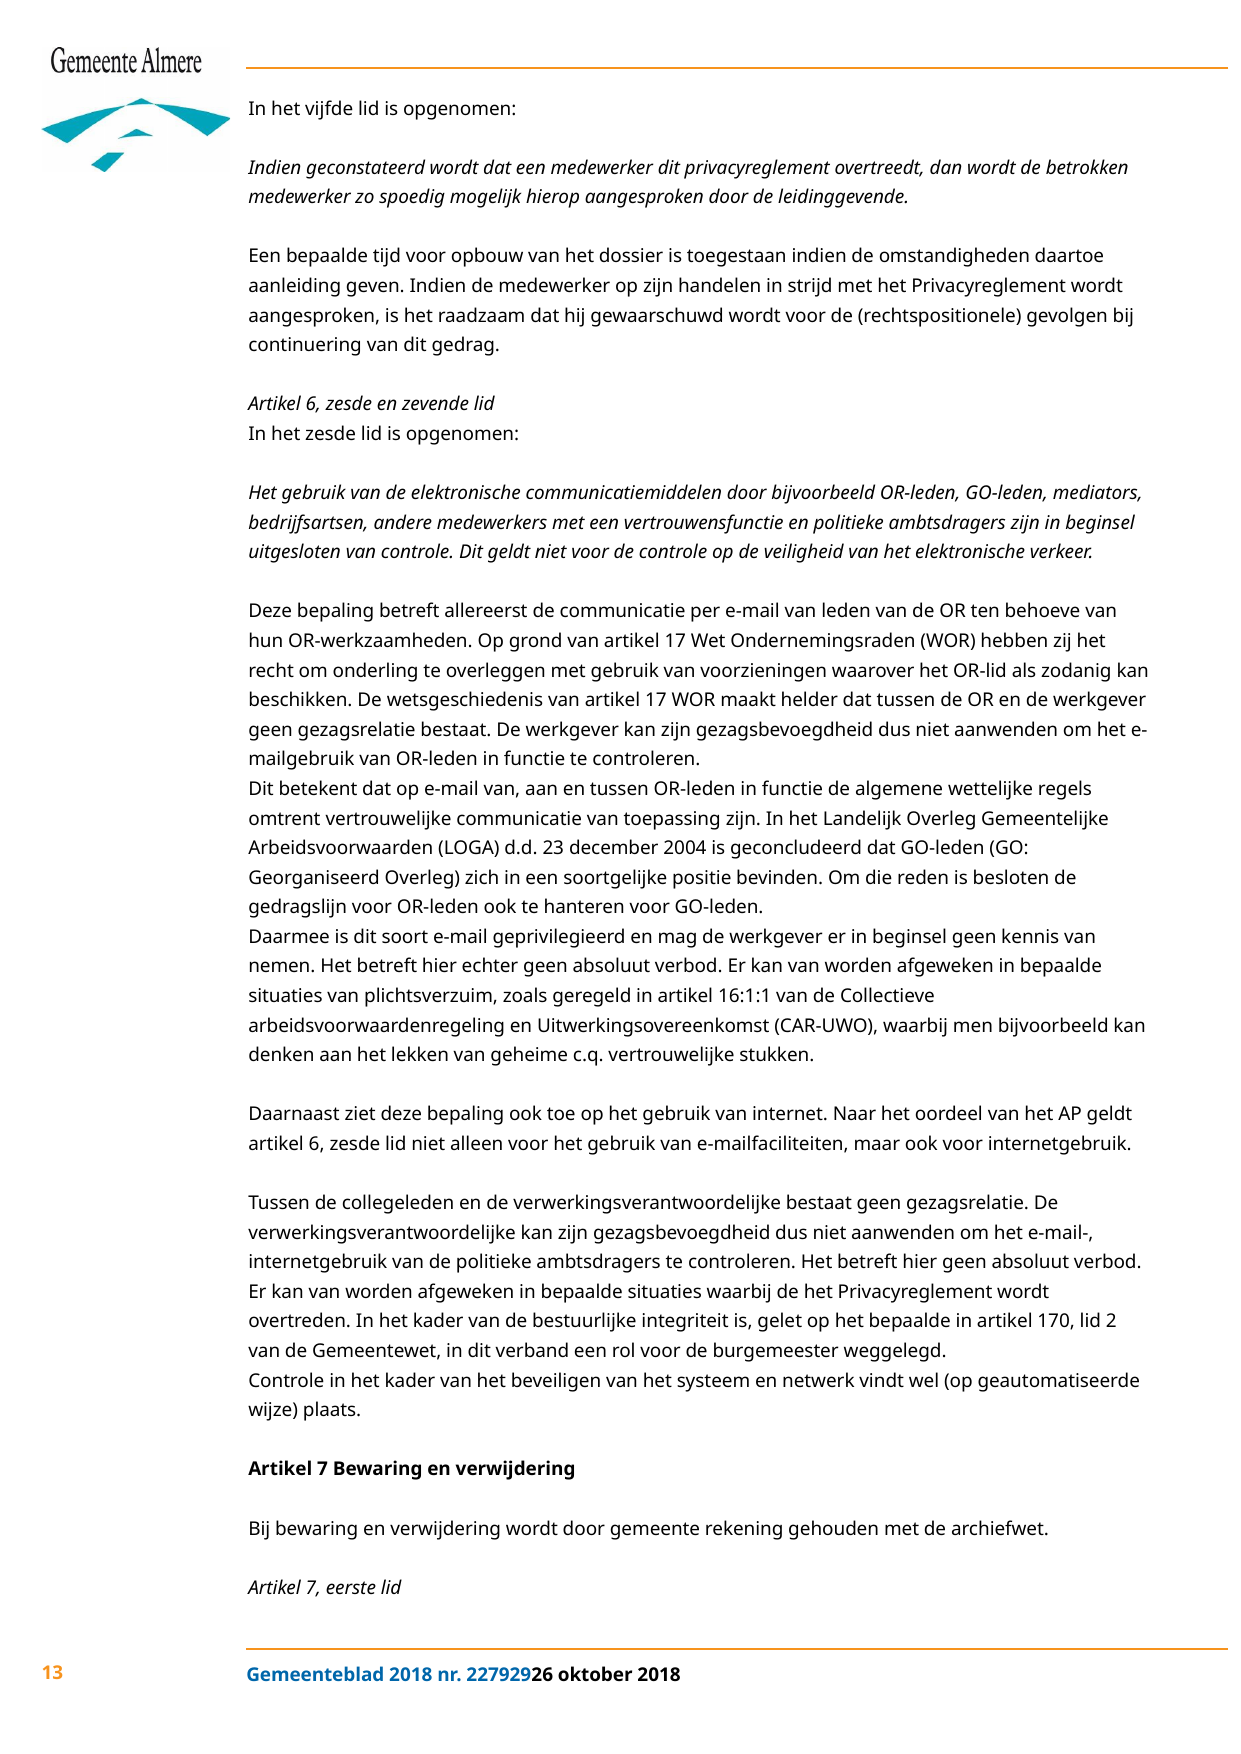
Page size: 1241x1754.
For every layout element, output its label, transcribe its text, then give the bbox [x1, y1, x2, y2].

text Daarmee is dit soort e-mail geprivilegieerd en mag de werkgever er in beginsel geen kennis van nemen. Het betreft hier echter geen absoluut verbod. Er kan van worden afgeweken in bepaalde situaties van plichtsverzuim, zoals geregeld in artikel 16:1:1 van de Collectieve arbeidsvoorwaardenregeling en Uitwerkingsovereenkomst (CAR-UWO), waarbij men bijvoorbeeld kan denken aan het lekken van geheime c.q. vertrouwelijke stukken. [248, 923, 1152, 1067]
text Indien geconstateerd wordt dat een medewerker dit privacyreglement overtreedt, dan wordt de betrokken medewerker zo spoedig mogelijk hierop aangesproken door de leidinggevende. [248, 154, 1152, 209]
text Deze bepaling betreft allereerst de communicatie per e-mail van leden van de OR ten behoeve van hun OR-werkzaamheden. Op grond van artikel 17 Wet Ondernemingsraden (WOR) hebben zij het recht om onderling te overleggen met gebruik van voorzieningen waarover het OR-lid als zodanig kan beschikken. De wetsgeschiedenis van artikel 17 WOR maakt helder dat tussen de OR en de werkgever geen gezagsrelatie bestaat. De werkgever kan zijn gezagsbevoegdheid dus niet aanwenden om het e-mailgebruik van OR-leden in functie te controleren. [248, 598, 1152, 771]
text Het gebruik van de elektronische communicatiemiddelen door bijvoorbeeld OR-leden, GO-leden, mediators, bedrijfsartsen, andere medewerkers met een vertrouwensfunctie en politieke ambtsdragers zijn in beginsel uitgesloten van controle. Dit geldt niet voor de controle op de veiligheid van het elektronische verkeer. [248, 479, 1152, 564]
text Daarnaast ziet deze bepaling ook toe op het gebruik van internet. Naar het oordeel van het AP geldt artikel 6, zesde lid niet alleen voor het gebruik van e-mailfaciliteiten, maar ook voor internetgebruik. [248, 1101, 1152, 1156]
text Dit betekent dat op e-mail van, aan en tussen OR-leden in functie de algemene wettelijke regels omtrent vertrouwelijke communicatie van toepassing zijn. In het Landelijk Overleg Gemeentelijke Arbeidsvoorwaarden (LOGA) d.d. 23 december 2004 is geconcludeerd dat GO-leden (GO: Georganiseerd Overleg) zich in een soortgelijke positie bevinden. Om die reden is besloten de gedragslijn voor OR-leden ook te hanteren voor GO-leden. [248, 775, 1152, 919]
picture [41, 47, 231, 172]
text Artikel 7 Bewaring en verwijdering [248, 1456, 1152, 1481]
text In het vijfde lid is opgenomen: [248, 95, 1152, 121]
text Artikel 6, zesde en zevende lid [248, 391, 1152, 416]
text Artikel 7, eerste lid [248, 1574, 1152, 1600]
text Bij bewaring en verwijdering wordt door gemeente rekening gehouden met de archiefwet. [248, 1515, 1152, 1541]
text Tussen de collegeleden en de verwerkingsverantwoordelijke bestaat geen gezagsrelatie. De verwerkingsverantwoordelijke kan zijn gezagsbevoegdheid dus niet aanwenden om het e-mail-, internetgebruik van de politieke ambtsdragers te controleren. Het betreft hier geen absoluut verbod. Er kan van worden afgeweken in bepaalde situaties waarbij de het Privacyreglement wordt overtreden. In het kader van de bestuurlijke integriteit is, gelet op het bepaalde in artikel 170, lid 2 van de Gemeentewet, in dit verband een rol voor de burgemeester weggelegd. [248, 1189, 1152, 1363]
text In het zesde lid is opgenomen: [248, 420, 1152, 446]
text Een bepaalde tijd voor opbouw van het dossier is toegestaan indien de omstandigheden daartoe aanleiding geven. Indien de medewerker op zijn handelen in strijd met het Privacyreglement wordt aangesproken, is het raadzaam dat hij gewaarschuwd wordt voor de (rechtspositionele) gevolgen bij continuering van dit gedrag. [248, 243, 1152, 357]
text Controle in het kader van het beveiligen van het systeem en netwerk vindt wel (op geautomatiseerde wijze) plaats. [248, 1367, 1152, 1422]
